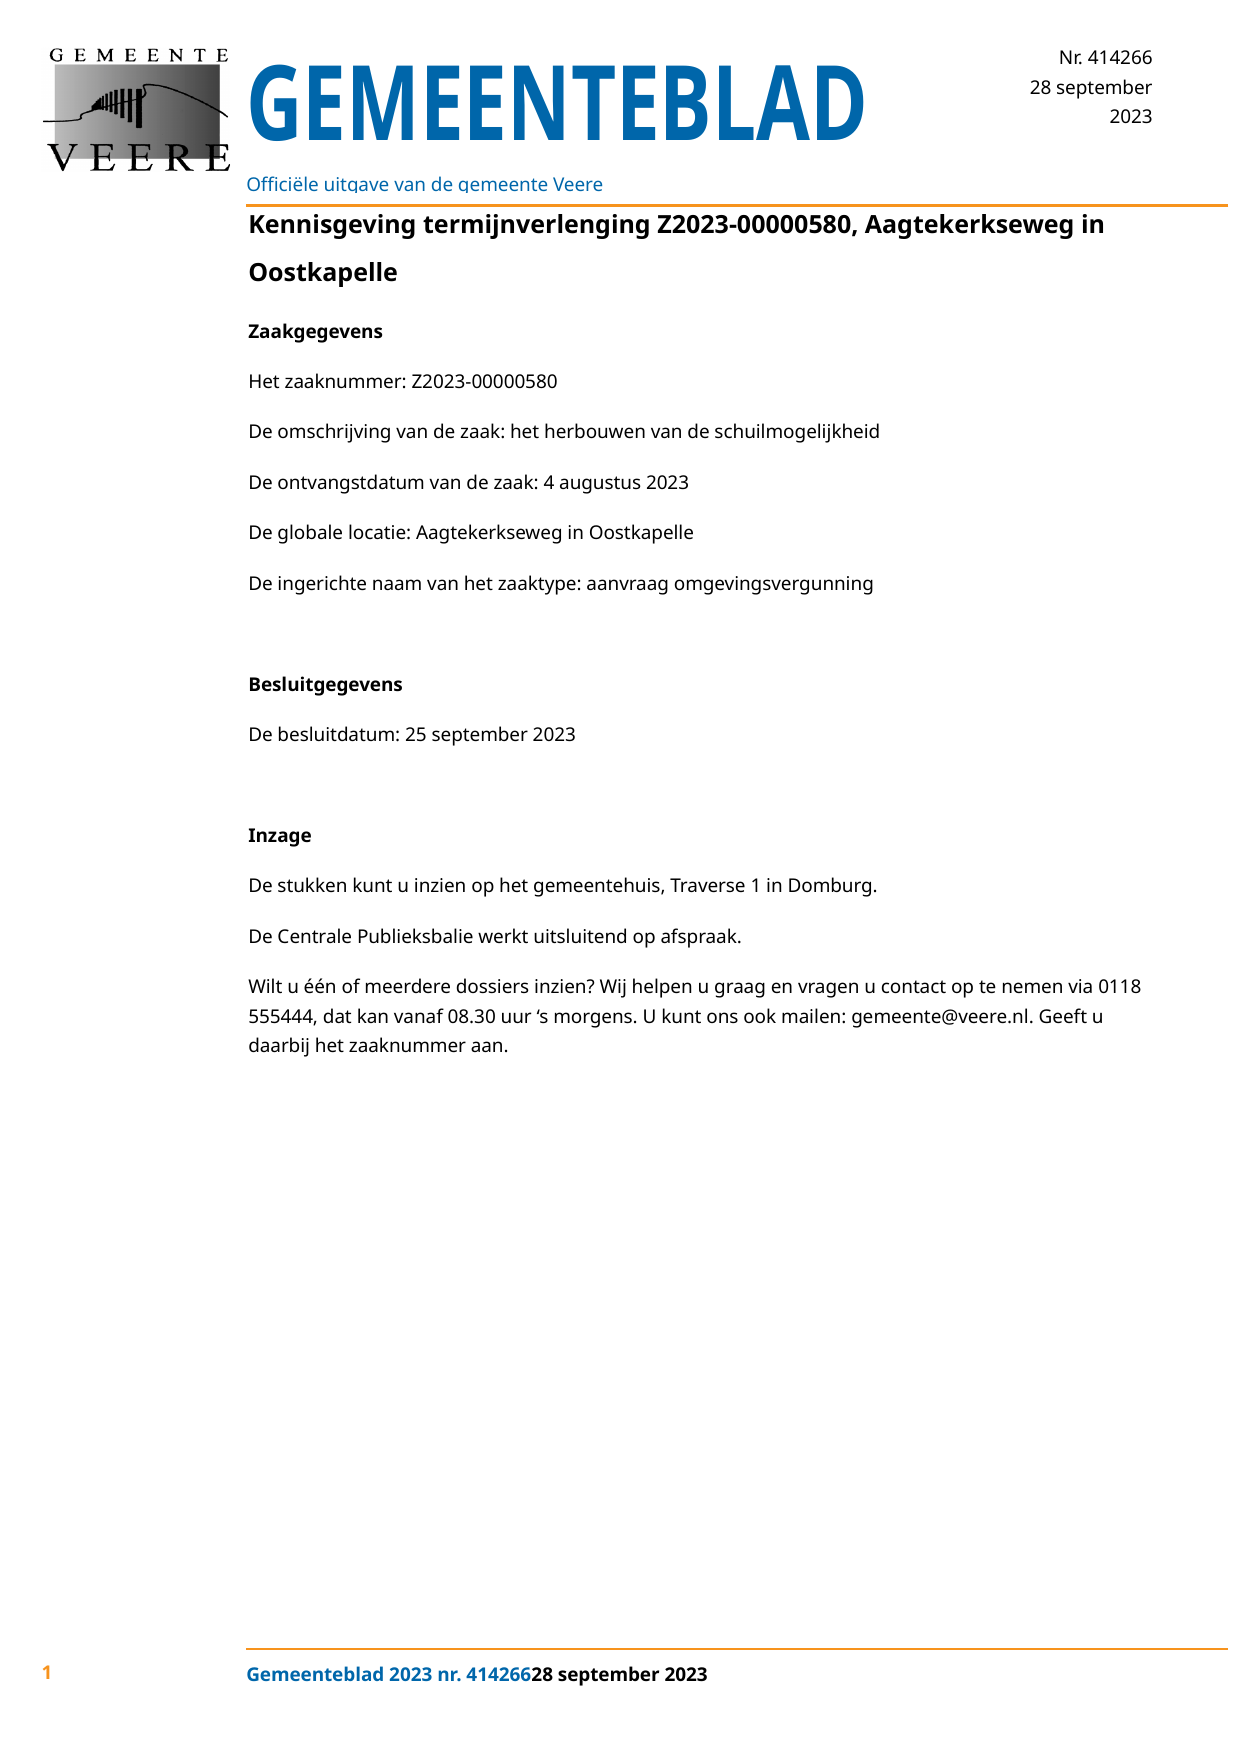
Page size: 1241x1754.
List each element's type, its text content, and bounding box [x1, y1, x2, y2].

text De globale locatie: Aagtekerkseweg in Oostkapelle [248, 519, 1152, 545]
text Zaakgegevens [248, 318, 1152, 344]
text Het zaaknummer: Z2023-00000580 [248, 368, 1152, 394]
text Besluitgegevens [248, 671, 1152, 697]
text De besluitdatum: 25 september 2023 [248, 721, 1152, 747]
text De ingerichte naam van het zaaktype: aanvraag omgevingsvergunning [248, 570, 1152, 596]
text De Centrale Publieksbalie werkt uitsluitend op afspraak. [248, 923, 1152, 949]
text De stukken kunt u inzien op het gemeentehuis, Traverse 1 in Domburg. [248, 872, 1152, 898]
text Wilt u één of meerdere dossiers inzien? Wij helpen u graag en vragen u contact op te nemen via 0118 555444, dat kan vanaf 08.30 uur ‘s morgens. U kunt ons ook mailen: gemeente@veere.nl. Geeft u daarbij het zaaknummer aan. [248, 973, 1152, 1058]
text Inzage [248, 822, 1152, 848]
text De ontvangstdatum van de zaak: 4 augustus 2023 [248, 469, 1152, 495]
text Kennisgeving termijnverlenging Z2023-00000580, Aagtekerkseweg in Oostkapelle [248, 207, 1152, 288]
picture [41, 47, 231, 172]
text De omschrijving van de zaak: het herbouwen van de schuilmogelijkheid [248, 419, 1152, 444]
